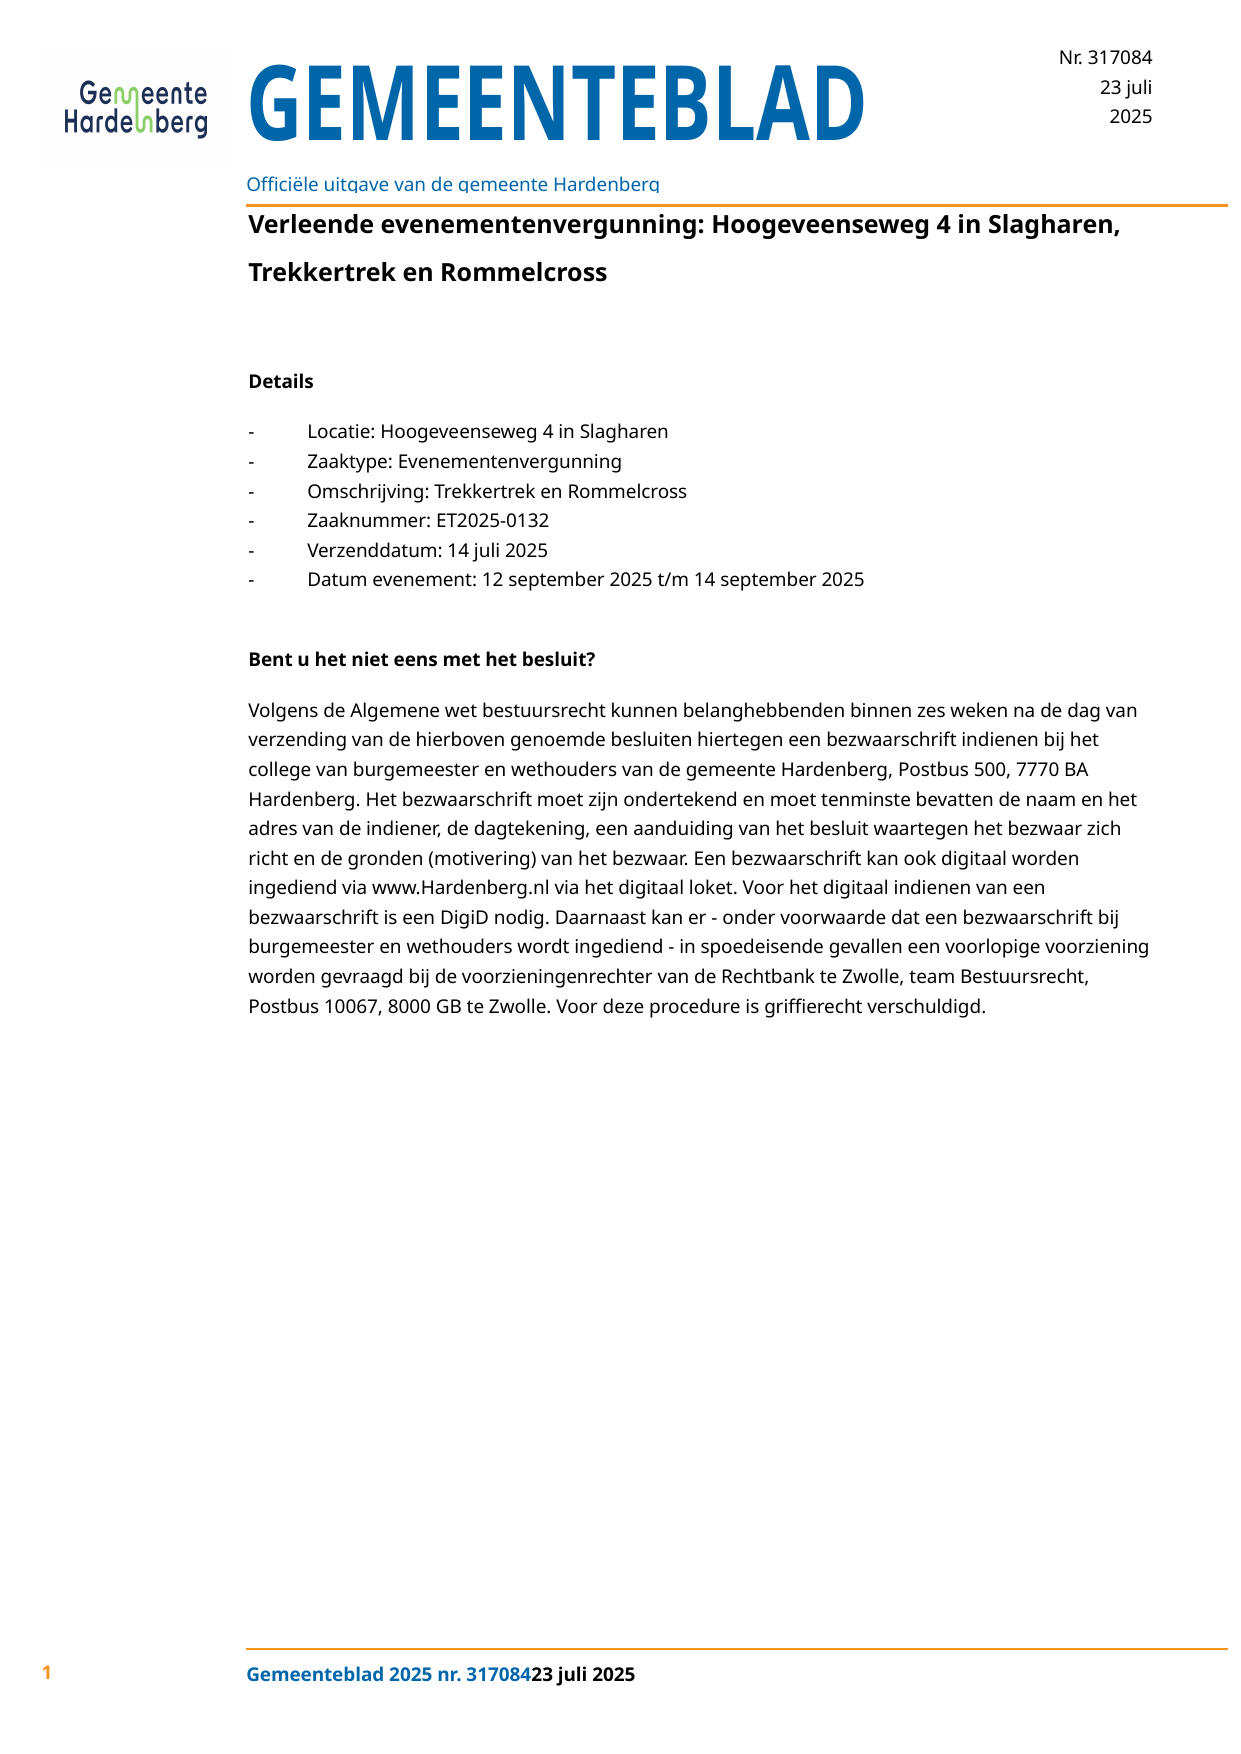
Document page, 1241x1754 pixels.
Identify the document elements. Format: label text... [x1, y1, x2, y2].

text Verleende evenementenvergunning: Hoogeveenseweg 4 in Slagharen, Trekkertrek en Rommelcross [248, 207, 1152, 288]
text Volgens de Algemene wet bestuursrecht kunnen belanghebbenden binnen zes weken na de dag van verzending van de hierboven genoemde besluiten hiertegen een bezwaarschrift indienen bij het college van burgemeester en wethouders van de gemeente Hardenberg, Postbus 500, 7770 BA Hardenberg. Het bezwaarschrift moet zijn ondertekend en moet tenminste bevatten de naam en het adres van de indiener, de dagtekening, een aanduiding van het besluit waartegen het bezwaar zich richt en de gronden (motivering) van het bezwaar. Een bezwaarschrift kan ook digitaal worden ingediend via www.Hardenberg.nl via het digitaal loket. Voor het digitaal indienen van een bezwaarschrift is een DigiD nodig. Daarnaast kan er - onder voorwaarde dat een bezwaarschrift bij burgemeester en wethouders wordt ingediend - in spoedeisende gevallen een voorlopige voorziening worden gevraagd bij de voorzieningenrechter van de Rechtbank te Zwolle, team Bestuursrecht, Postbus 10067, 8000 GB te Zwolle. Voor deze procedure is griffierecht verschuldigd. [248, 697, 1152, 1019]
list Zaaktype: Evenementenvergunning [248, 448, 1152, 474]
list Zaaknummer: ET2025-0132 [248, 507, 1152, 533]
text Bent u het niet eens met het besluit? [248, 647, 1152, 672]
list Omschrijving: Trekkertrek en Rommelcross [248, 478, 1152, 504]
list Locatie: Hoogeveenseweg 4 in Slagharen [248, 419, 1152, 444]
picture [41, 47, 231, 172]
text Details [248, 368, 1152, 394]
list Verzenddatum: 14 juli 2025 [248, 537, 1152, 563]
list Datum evenement: 12 september 2025 t/m 14 september 2025 [248, 567, 1152, 592]
